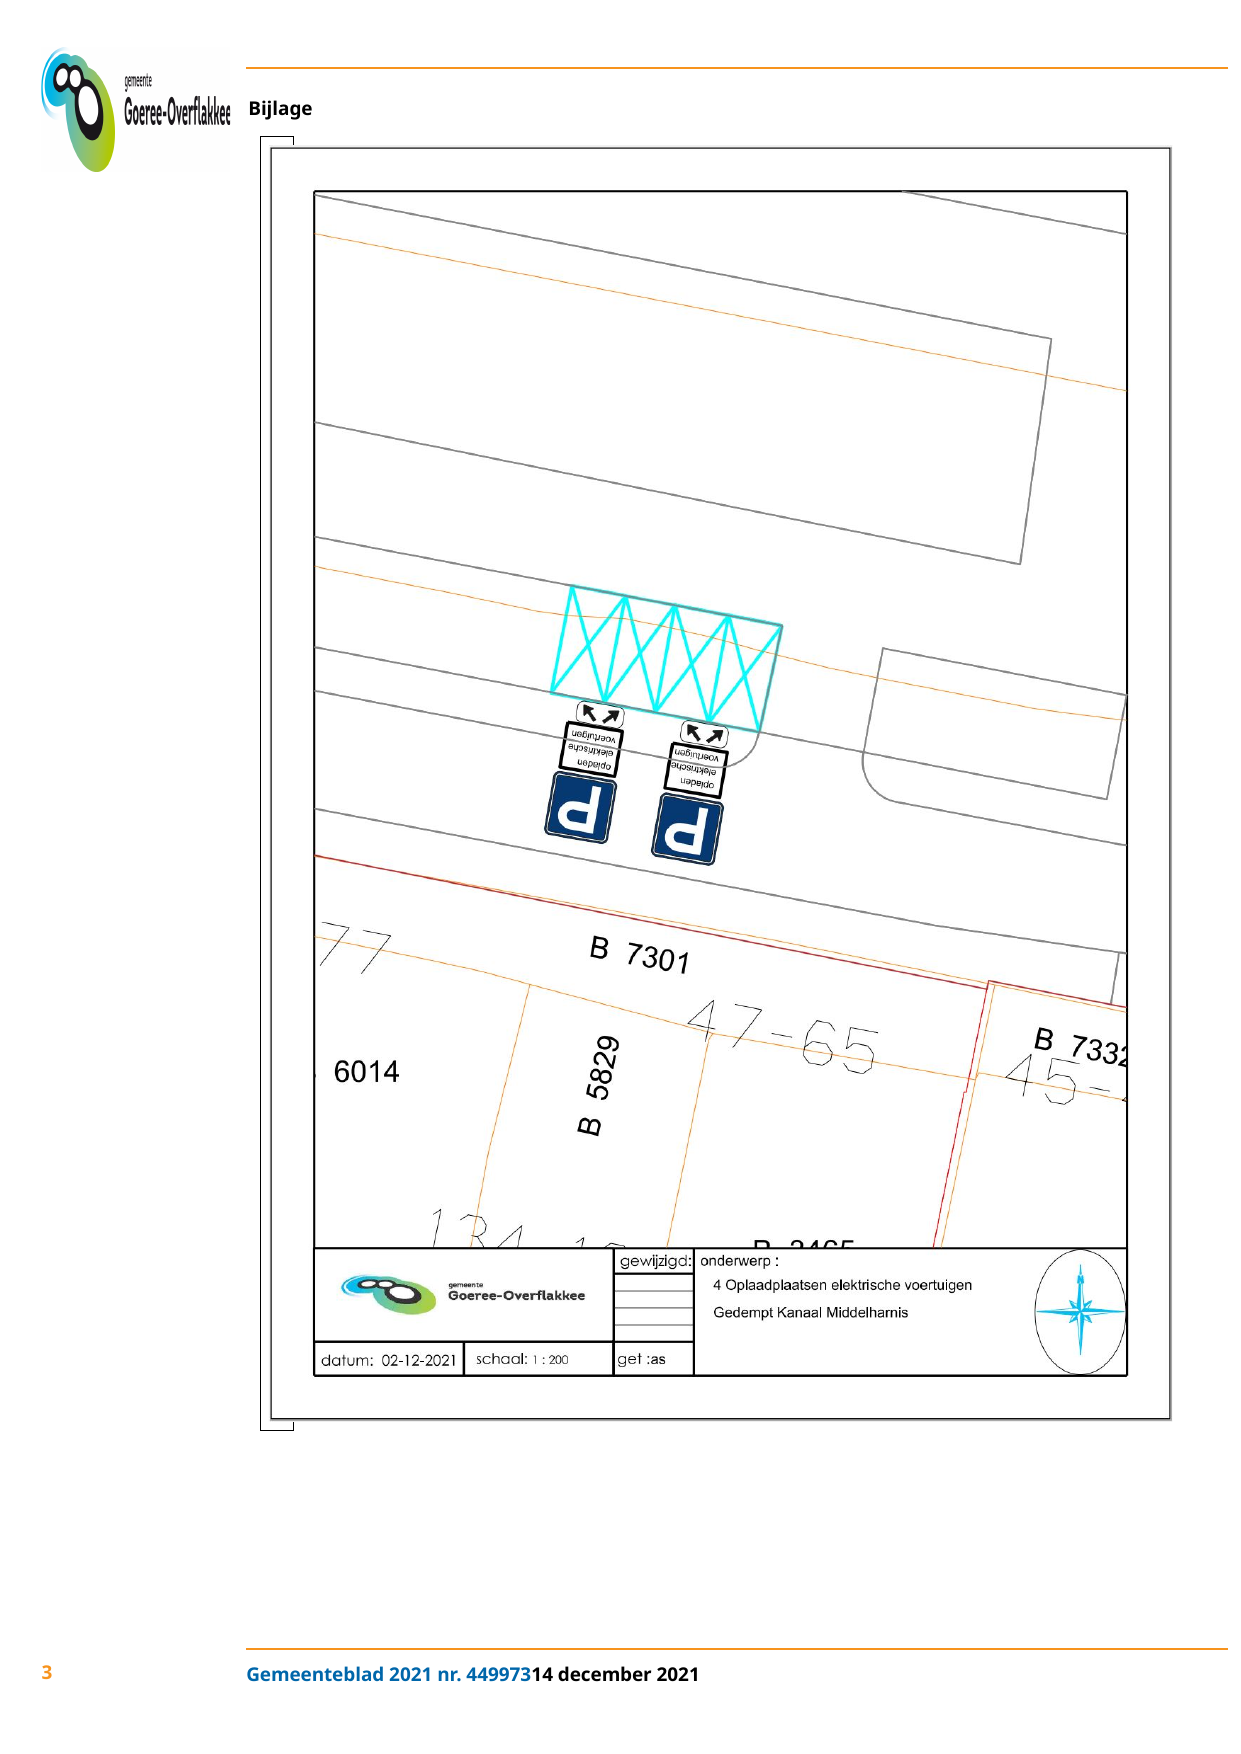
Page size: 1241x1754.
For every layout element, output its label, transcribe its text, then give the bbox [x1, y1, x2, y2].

text Bijlage [248, 95, 1152, 121]
picture [41, 47, 231, 172]
picture [268, 145, 1173, 1422]
